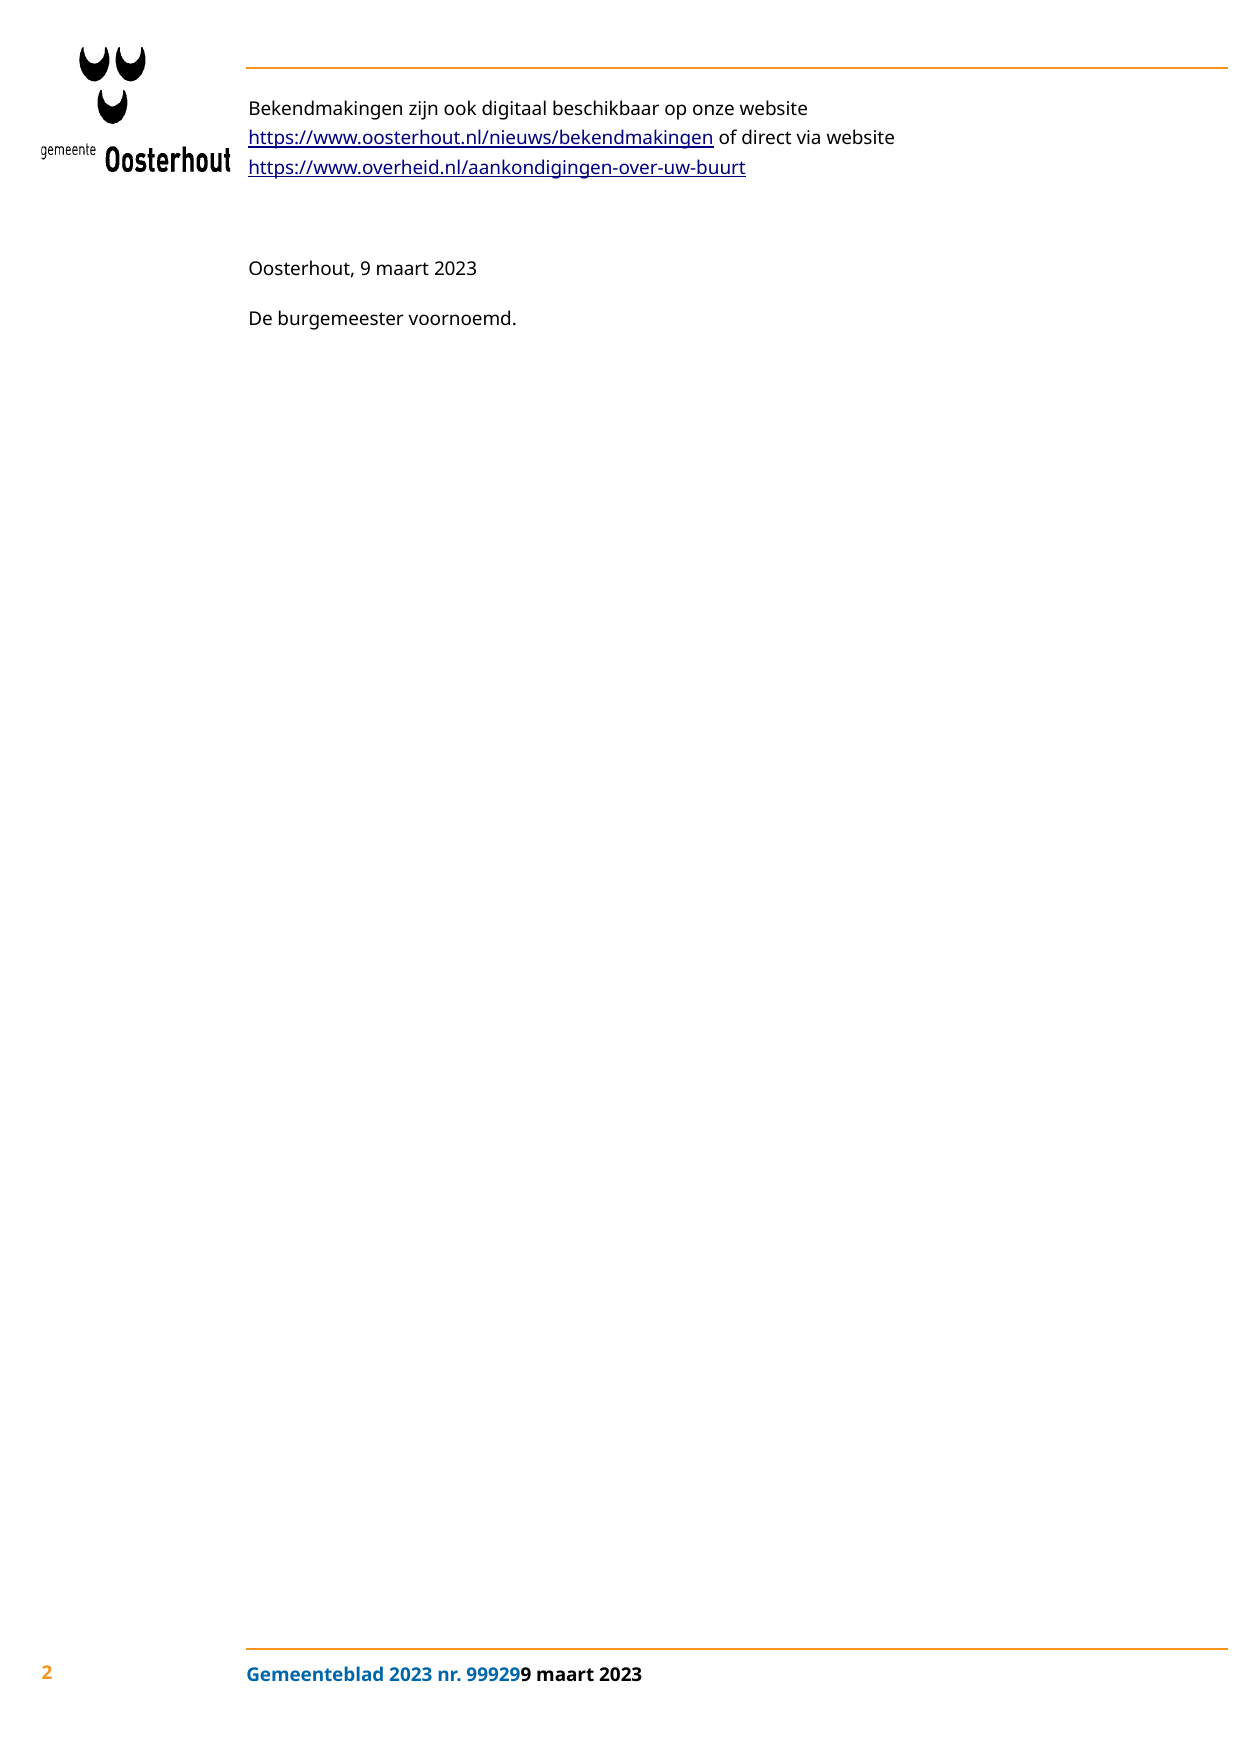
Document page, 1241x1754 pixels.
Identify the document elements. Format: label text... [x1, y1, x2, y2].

text Oosterhout, 9 maart 2023 [248, 255, 1152, 281]
text De burgemeester voornoemd. [248, 305, 1152, 331]
picture [41, 47, 231, 172]
text Bekendmakingen zijn ook digitaal beschikbaar op onze website https://www.oosterhout.nl/nieuws/bekendmakingen of direct via website https://www.overheid.nl/aankondigingen-over-uw-buurt [248, 95, 1152, 180]
